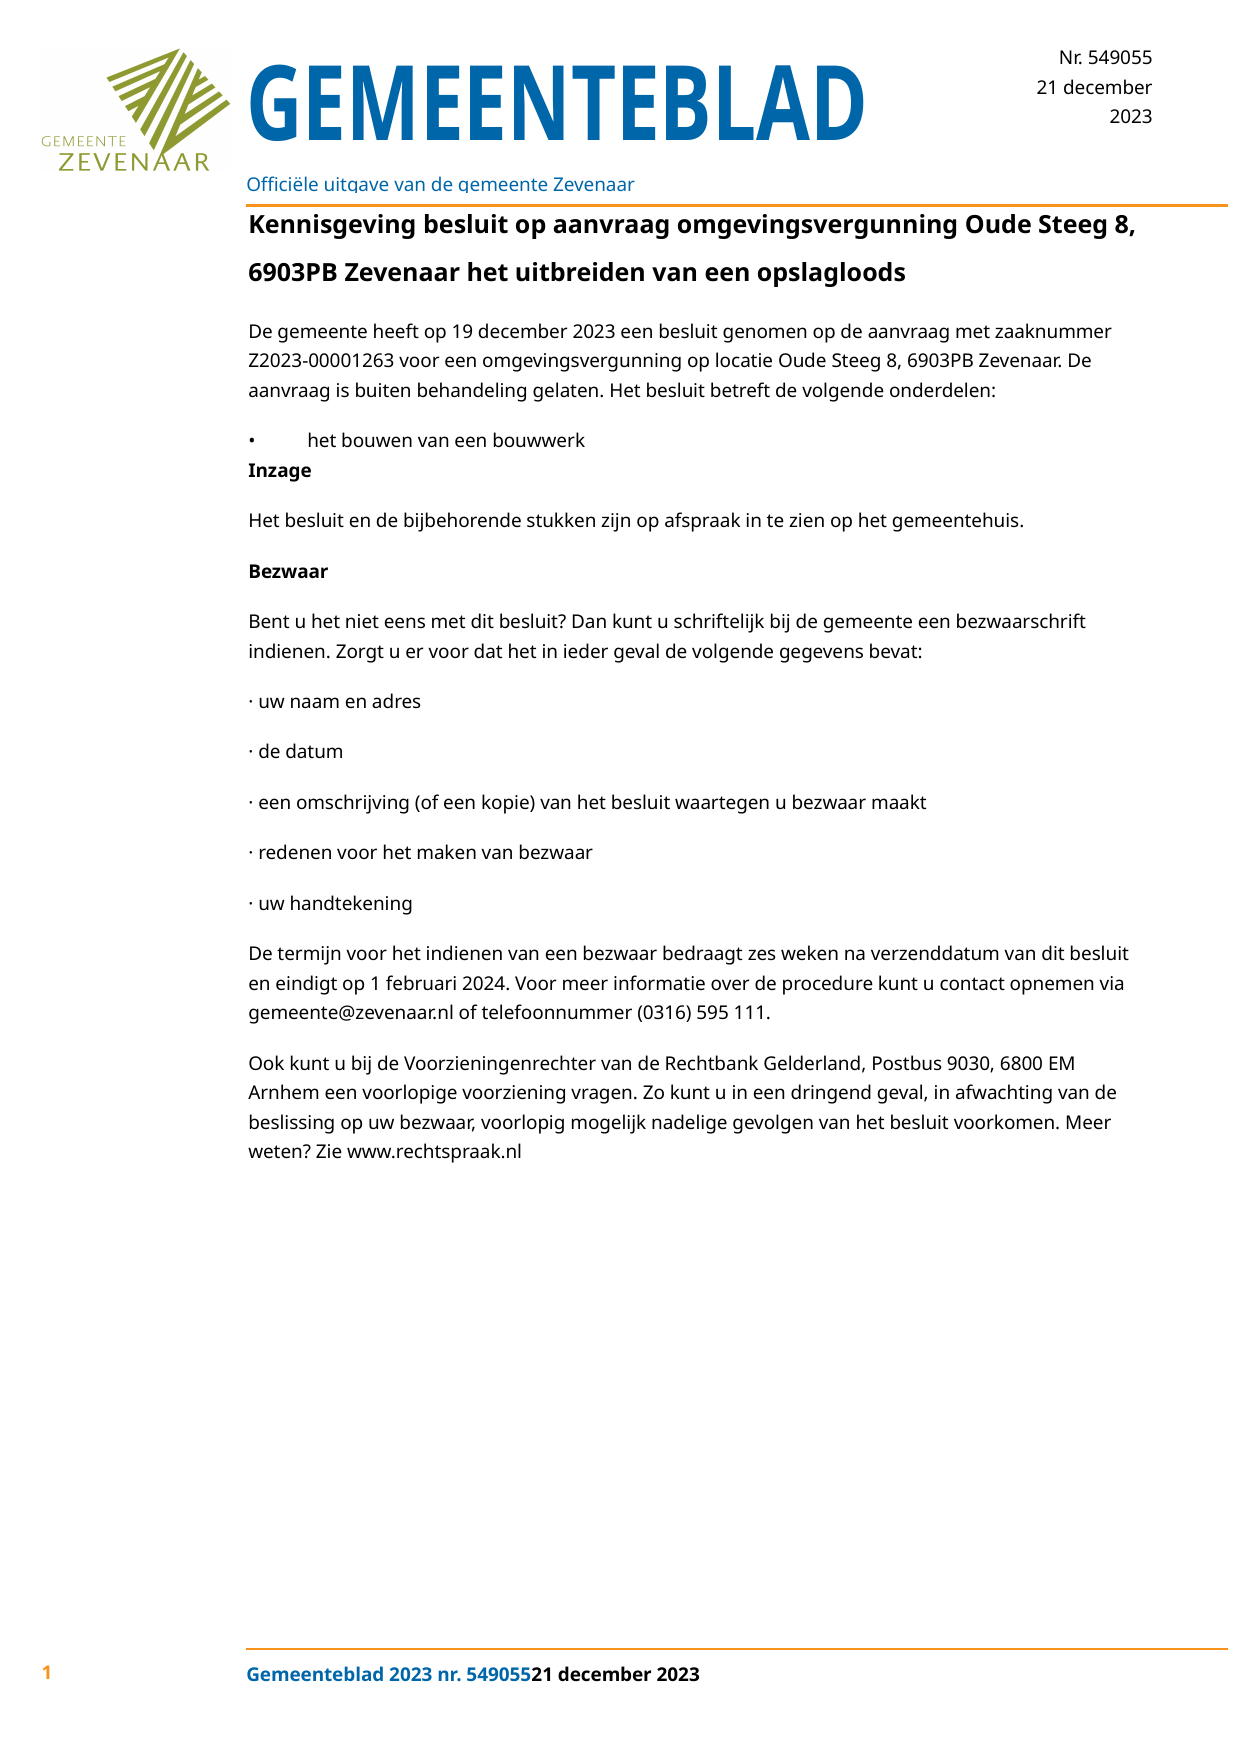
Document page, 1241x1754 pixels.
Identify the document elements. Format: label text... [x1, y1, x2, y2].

text · uw handtekening [248, 890, 1152, 916]
text Bent u het niet eens met dit besluit? Dan kunt u schriftelijk bij de gemeente een bezwaarschrift indienen. Zorgt u er voor dat het in ieder geval de volgende gegevens bevat: [248, 608, 1152, 664]
text Kennisgeving besluit op aanvraag omgevingsvergunning Oude Steeg 8, 6903PB Zevenaar het uitbreiden van een opslagloods [248, 207, 1152, 288]
text De termijn voor het indienen van een bezwaar bedraagt zes weken na verzenddatum van dit besluit en eindigt op 1 februari 2024. Voor meer informatie over de procedure kunt u contact opnemen via gemeente@zevenaar.nl of telefoonnummer (0316) 595 111. [248, 940, 1152, 1025]
picture [41, 47, 231, 172]
text Het besluit en de bijbehorende stukken zijn op afspraak in te zien op het gemeentehuis. [248, 507, 1152, 533]
text Inzage [248, 457, 1152, 483]
text Bezwaar [248, 558, 1152, 584]
text Ook kunt u bij de Voorzieningenrechter van de Rechtbank Gelderland, Postbus 9030, 6800 EM Arnhem een voorlopige voorziening vragen. Zo kunt u in een dringend geval, in afwachting van de beslissing op uw bezwaar, voorlopig mogelijk nadelige gevolgen van het besluit voorkomen. Meer weten? Zie www.rechtspraak.nl [248, 1050, 1152, 1164]
list het bouwen van een bouwwerk [248, 427, 1152, 453]
text · uw naam en adres [248, 688, 1152, 714]
text · de datum [248, 739, 1152, 764]
text · redenen voor het maken van bezwaar [248, 839, 1152, 865]
text · een omschrijving (of een kopie) van het besluit waartegen u bezwaar maakt [248, 789, 1152, 815]
text De gemeente heeft op 19 december 2023 een besluit genomen op de aanvraag met zaaknummer Z2023-00001263 voor een omgevingsvergunning op locatie Oude Steeg 8, 6903PB Zevenaar. De aanvraag is buiten behandeling gelaten. Het besluit betreft de volgende onderdelen: [248, 318, 1152, 403]
